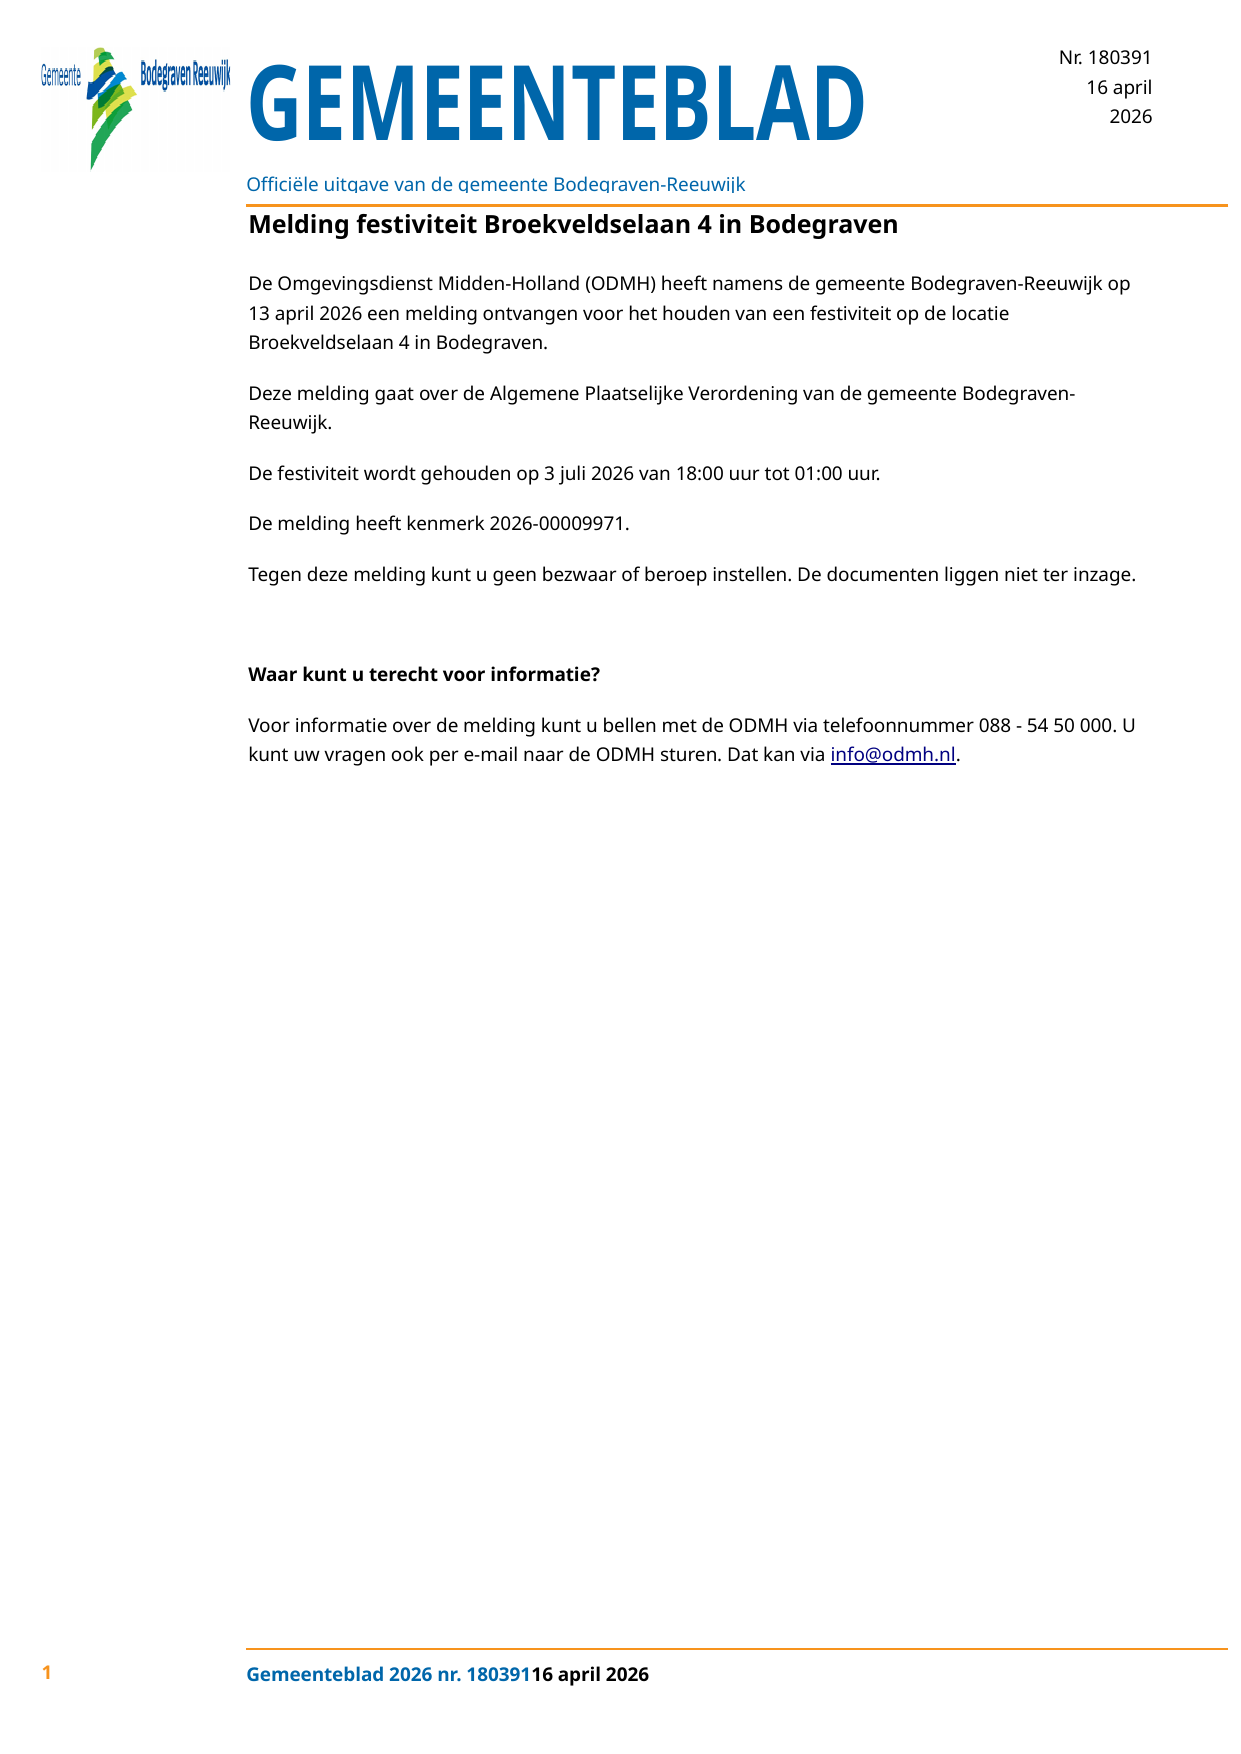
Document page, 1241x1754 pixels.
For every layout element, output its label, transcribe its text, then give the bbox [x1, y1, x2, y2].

text De melding heeft kenmerk 2026-00009971. [248, 510, 1152, 536]
text Tegen deze melding kunt u geen bezwaar of beroep instellen. De documenten liggen niet ter inzage. [248, 561, 1152, 586]
picture [41, 47, 231, 172]
text Waar kunt u terecht voor informatie? [248, 662, 1152, 687]
text Deze melding gaat over de Algemene Plaatselijke Verordening van de gemeente Bodegraven-Reeuwijk. [248, 380, 1152, 435]
text Melding festiviteit Broekveldselaan 4 in Bodegraven [248, 207, 1152, 241]
text De Omgevingsdienst Midden-Holland (ODMH) heeft namens de gemeente Bodegraven-Reeuwijk op 13 april 2026 een melding ontvangen voor het houden van een festiviteit op de locatie Broekveldselaan 4 in Bodegraven. [248, 270, 1152, 355]
text Voor informatie over de melding kunt u bellen met de ODMH via telefoonnummer 088 - 54 50 000. U kunt uw vragen ook per e-mail naar de ODMH sturen. Dat kan via info@odmh.nl. [248, 712, 1152, 767]
text De festiviteit wordt gehouden op 3 juli 2026 van 18:00 uur tot 01:00 uur. [248, 460, 1152, 486]
